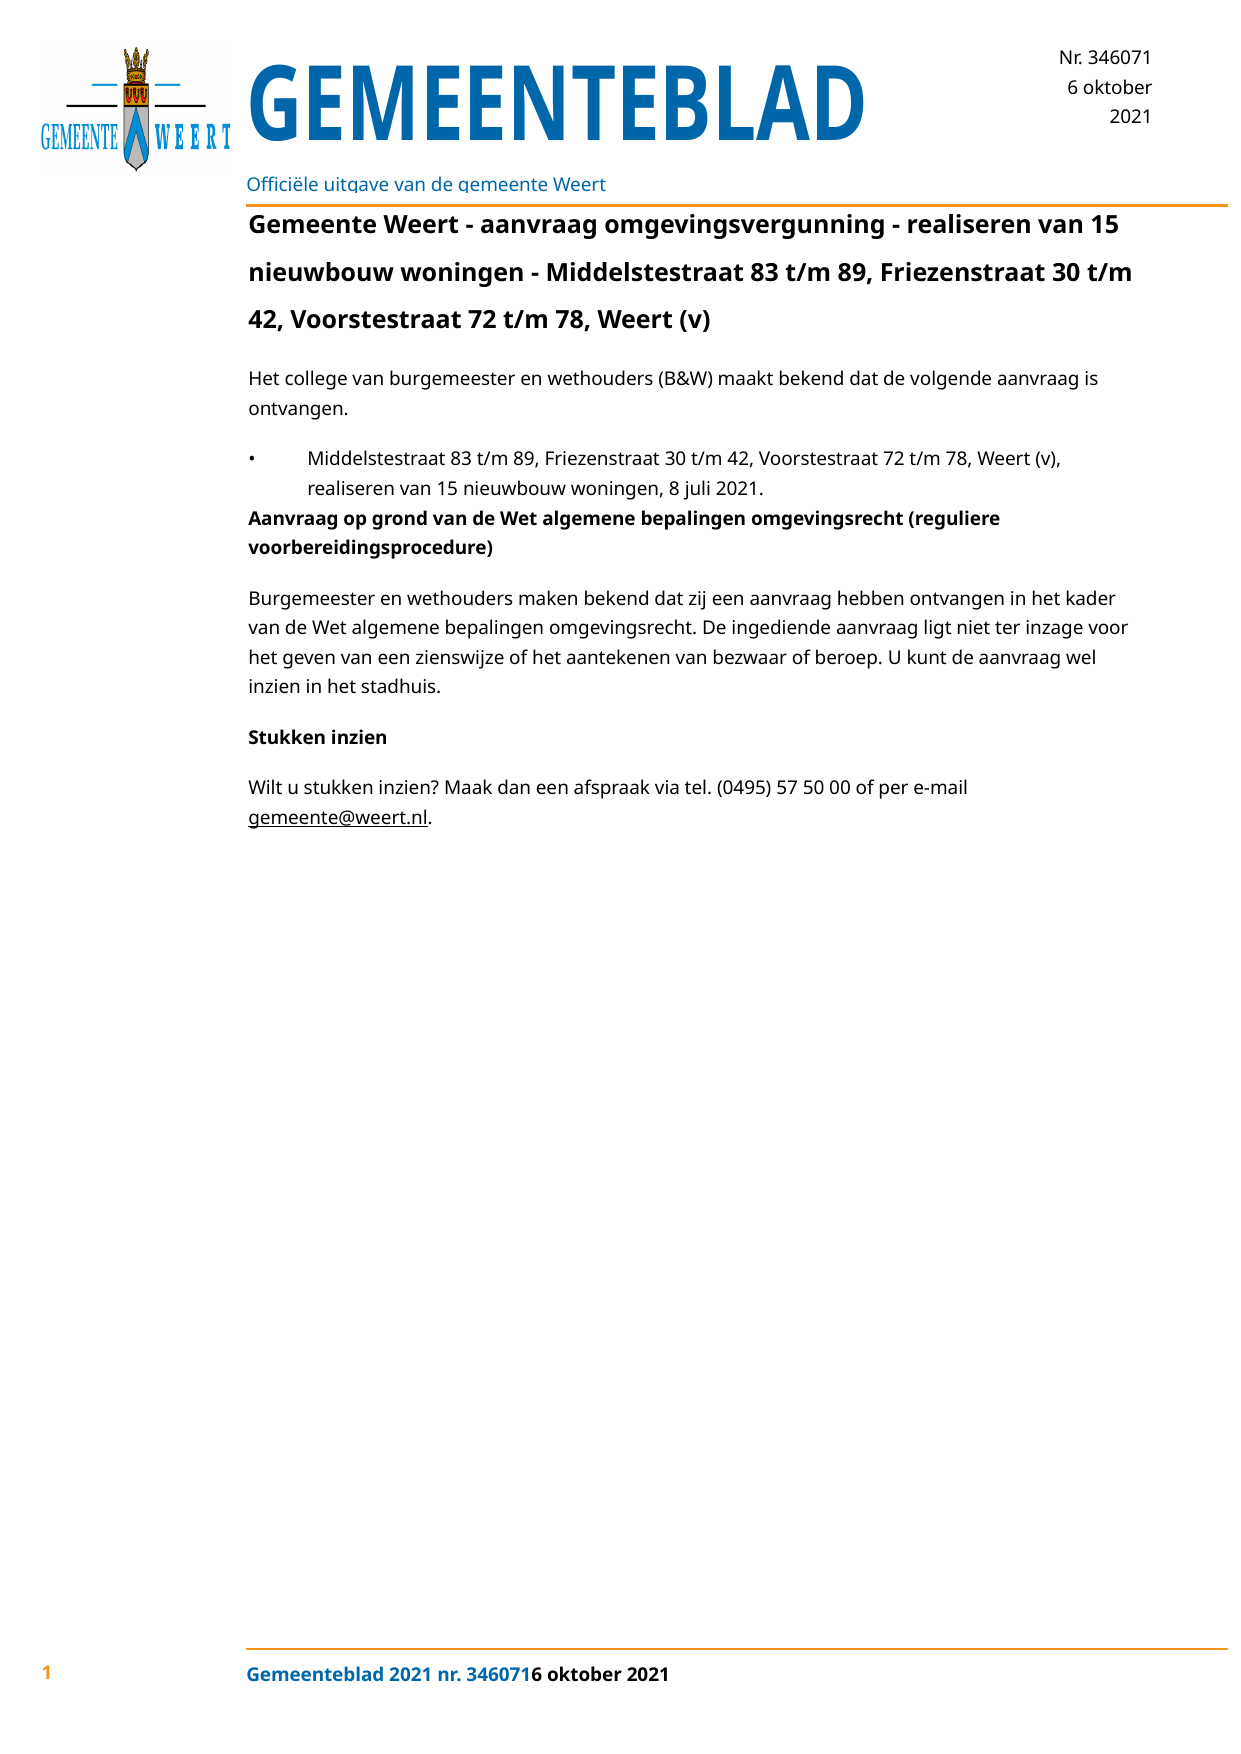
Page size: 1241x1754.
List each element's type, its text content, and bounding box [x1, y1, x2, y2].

text Burgemeester en wethouders maken bekend dat zij een aanvraag hebben ontvangen in het kader van de Wet algemene bepalingen omgevingsrecht. De ingediende aanvraag ligt niet ter inzage voor het geven van een zienswijze of het aantekenen van bezwaar of beroep. U kunt de aanvraag wel inzien in het stadhuis. [248, 585, 1152, 699]
text Het college van burgemeester en wethouders (B&W) maakt bekend dat de volgende aanvraag is ontvangen. [248, 366, 1152, 421]
text Aanvraag op grond van de Wet algemene bepalingen omgevingsrecht (reguliere voorbereidingsprocedure) [248, 505, 1152, 560]
text Gemeente Weert - aanvraag omgevingsvergunning - realiseren van 15 nieuwbouw woningen - Middelstestraat 83 t/m 89, Friezenstraat 30 t/m 42, Voorstestraat 72 t/m 78, Weert (v) [248, 207, 1152, 336]
text Stukken inzien [248, 724, 1152, 749]
list Middelstestraat 83 t/m 89, Friezenstraat 30 t/m 42, Voorstestraat 72 t/m 78, Weert (v), realiseren van 15 nieuwbouw woningen, 8 juli 2021. [248, 446, 1152, 501]
text Wilt u stukken inzien? Maak dan een afspraak via tel. (0495) 57 50 00 of per e-mail gemeente@weert.nl. [248, 774, 1152, 829]
picture [41, 47, 231, 172]
